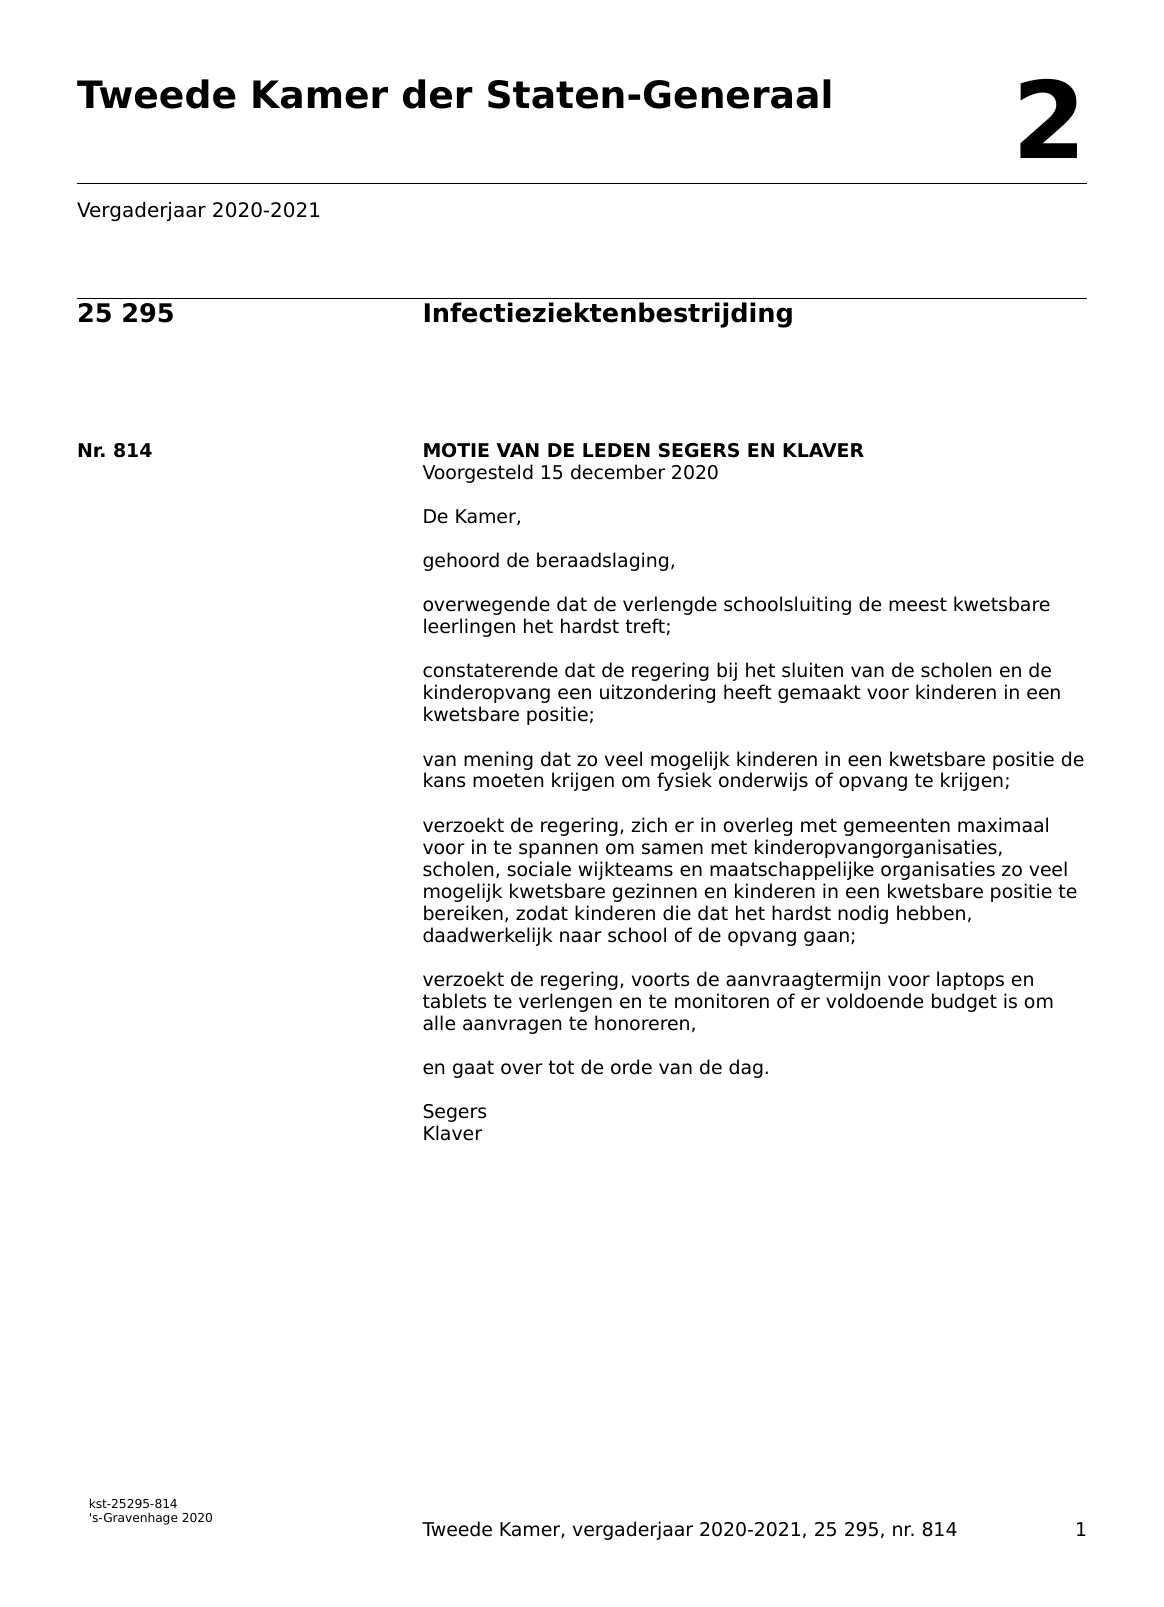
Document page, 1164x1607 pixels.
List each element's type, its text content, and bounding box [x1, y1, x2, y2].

subtitle 25 295 Infectieziektenbestrijding [77, 299, 1087, 329]
text van mening dat zo veel mogelijk kinderen in een kwetsbare positie de kans moeten krijgen om fysiek onderwijs of opvang te krijgen; [422, 748, 1087, 792]
text gehoord de beraadslaging, [422, 550, 1087, 572]
text Voorgesteld 15 december 2020 [422, 462, 1087, 484]
text Klaver [422, 1123, 1087, 1145]
text De Kamer, [422, 506, 1087, 528]
table_header Tweede Kamer der Staten-Generaal [77, 59, 886, 183]
subtitle Nr. 814 MOTIE VAN DE LEDEN SEGERS EN KLAVER [77, 440, 1087, 462]
text verzoekt de regering, voorts de aanvraagtermijn voor laptops en tablets te verlengen en te monitoren of er voldoende budget is om alle aanvragen te honoreren, [422, 969, 1087, 1034]
text kst-25295-814 [88, 1497, 323, 1511]
text Segers [422, 1101, 1087, 1123]
text constaterende dat de regering bij het sluiten van de scholen en de kinderopvang een uitzondering heeft gemaakt voor kinderen in een kwetsbare positie; [422, 660, 1087, 726]
text 's-Gravenhage 2020 [88, 1511, 323, 1525]
text overwegende dat de verlengde schoolsluiting de meest kwetsbare leerlingen het hardst treft; [422, 594, 1087, 638]
text verzoekt de regering, zich er in overleg met gemeenten maximaal voor in te spannen om samen met kinderopvangorganisaties, scholen, sociale wijkteams en maatschappelijke organisaties zo veel mogelijk kwetsbare gezinnen en kinderen in een kwetsbare positie te bereiken, zodat kinderen die dat het hardst nodig hebben, daadwerkelijk naar school of de opvang gaan; [422, 814, 1087, 946]
text en gaat over tot de orde van de dag. [422, 1057, 1087, 1079]
table_cell Vergaderjaar 2020-2021 [77, 184, 1087, 298]
table_header 2 [886, 59, 1087, 183]
